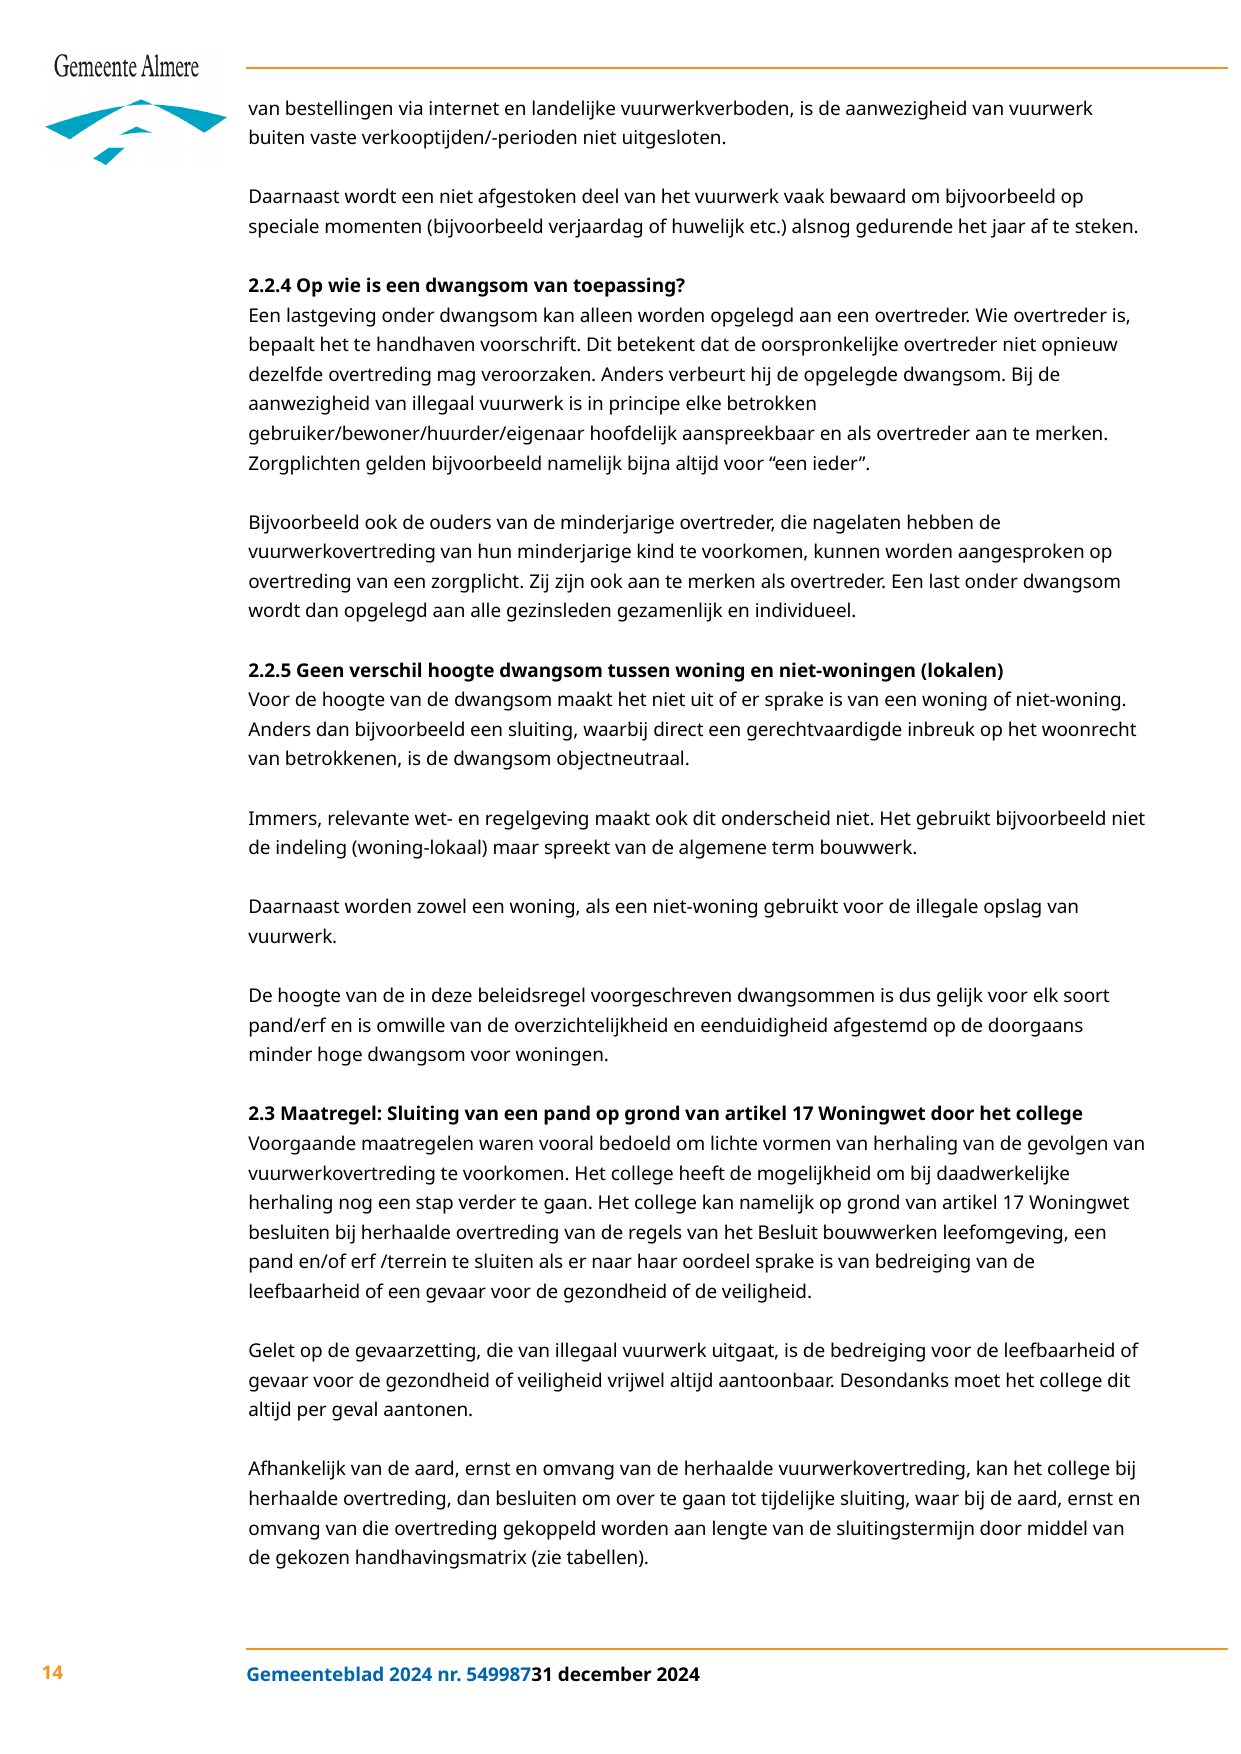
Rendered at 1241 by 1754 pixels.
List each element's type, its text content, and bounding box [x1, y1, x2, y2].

text Afhankelijk van de aard, ernst en omvang van de herhaalde vuurwerkovertreding, kan het college bij herhaalde overtreding, dan besluiten om over te gaan tot tijdelijke sluiting, waar bij de aard, ernst en omvang van die overtreding gekoppeld worden aan lengte van de sluitingstermijn door middel van de gekozen handhavingsmatrix (zie tabellen). [248, 1456, 1152, 1570]
text van bestellingen via internet en landelijke vuurwerkverboden, is de aanwezigheid van vuurwerk buiten vaste verkooptijden/-perioden niet uitgesloten. [248, 95, 1152, 150]
text De hoogte van de in deze beleidsregel voorgeschreven dwangsommen is dus gelijk voor elk soort pand/erf en is omwille van de overzichtelijkheid en eenduidigheid afgestemd op de doorgaans minder hoge dwangsom voor woningen. [248, 982, 1152, 1067]
text Daarnaast wordt een niet afgestoken deel van het vuurwerk vaak bewaard om bijvoorbeeld op speciale momenten (bijvoorbeeld verjaardag of huwelijk etc.) alsnog gedurende het jaar af te steken. [248, 183, 1152, 239]
text Bijvoorbeeld ook de ouders van de minderjarige overtreder, die nagelaten hebben de vuurwerkovertreding van hun minderjarige kind te voorkomen, kunnen worden aangesproken op overtreding van een zorgplicht. Zij zijn ook aan te merken als overtreder. Een last onder dwangsom wordt dan opgelegd aan alle gezinsleden gezamenlijk en individueel. [248, 509, 1152, 623]
text Immers, relevante wet- en regelgeving maakt ook dit onderscheid niet. Het gebruikt bijvoorbeeld niet de indeling (woning-lokaal) maar spreekt van de algemene term bouwwerk. [248, 805, 1152, 860]
picture [41, 47, 231, 172]
text Voorgaande maatregelen waren vooral bedoeld om lichte vormen van herhaling van de gevolgen van vuurwerkovertreding te voorkomen. Het college heeft de mogelijkheid om bij daadwerkelijke herhaling nog een stap verder te gaan. Het college kan namelijk op grond van artikel 17 Woningwet besluiten bij herhaalde overtreding van de regels van het Besluit bouwwerken leefomgeving, een pand en/of erf /terrein te sluiten als er naar haar oordeel sprake is van bedreiging van de leefbaarheid of een gevaar voor de gezondheid of de veiligheid. [248, 1130, 1152, 1304]
text 2.2.5 Geen verschil hoogte dwangsom tussen woning en niet-woningen (lokalen) [248, 657, 1152, 683]
text 2.3 Maatregel: Sluiting van een pand op grond van artikel 17 Woningwet door het college [248, 1101, 1152, 1126]
text Gelet op de gevaarzetting, die van illegaal vuurwerk uitgaat, is de bedreiging voor de leefbaarheid of gevaar voor de gezondheid of veiligheid vrijwel altijd aantoonbaar. Desondanks moet het college dit altijd per geval aantonen. [248, 1337, 1152, 1422]
text Een lastgeving onder dwangsom kan alleen worden opgelegd aan een overtreder. Wie overtreder is, bepaalt het te handhaven voorschrift. Dit betekent dat de oorspronkelijke overtreder niet opnieuw dezelfde overtreding mag veroorzaken. Anders verbeurt hij de opgelegde dwangsom. Bij de aanwezigheid van illegaal vuurwerk is in principe elke betrokken gebruiker/bewoner/huurder/eigenaar hoofdelijk aanspreekbaar en als overtreder aan te merken. Zorgplichten gelden bijvoorbeeld namelijk bijna altijd voor “een ieder”. [248, 302, 1152, 476]
text 2.2.4 Op wie is een dwangsom van toepassing? [248, 272, 1152, 298]
text Voor de hoogte van de dwangsom maakt het niet uit of er sprake is van een woning of niet-woning. Anders dan bijvoorbeeld een sluiting, waarbij direct een gerechtvaardigde inbreuk op het woonrecht van betrokkenen, is de dwangsom objectneutraal. [248, 686, 1152, 771]
text Daarnaast worden zowel een woning, als een niet-woning gebruikt voor de illegale opslag van vuurwerk. [248, 893, 1152, 949]
